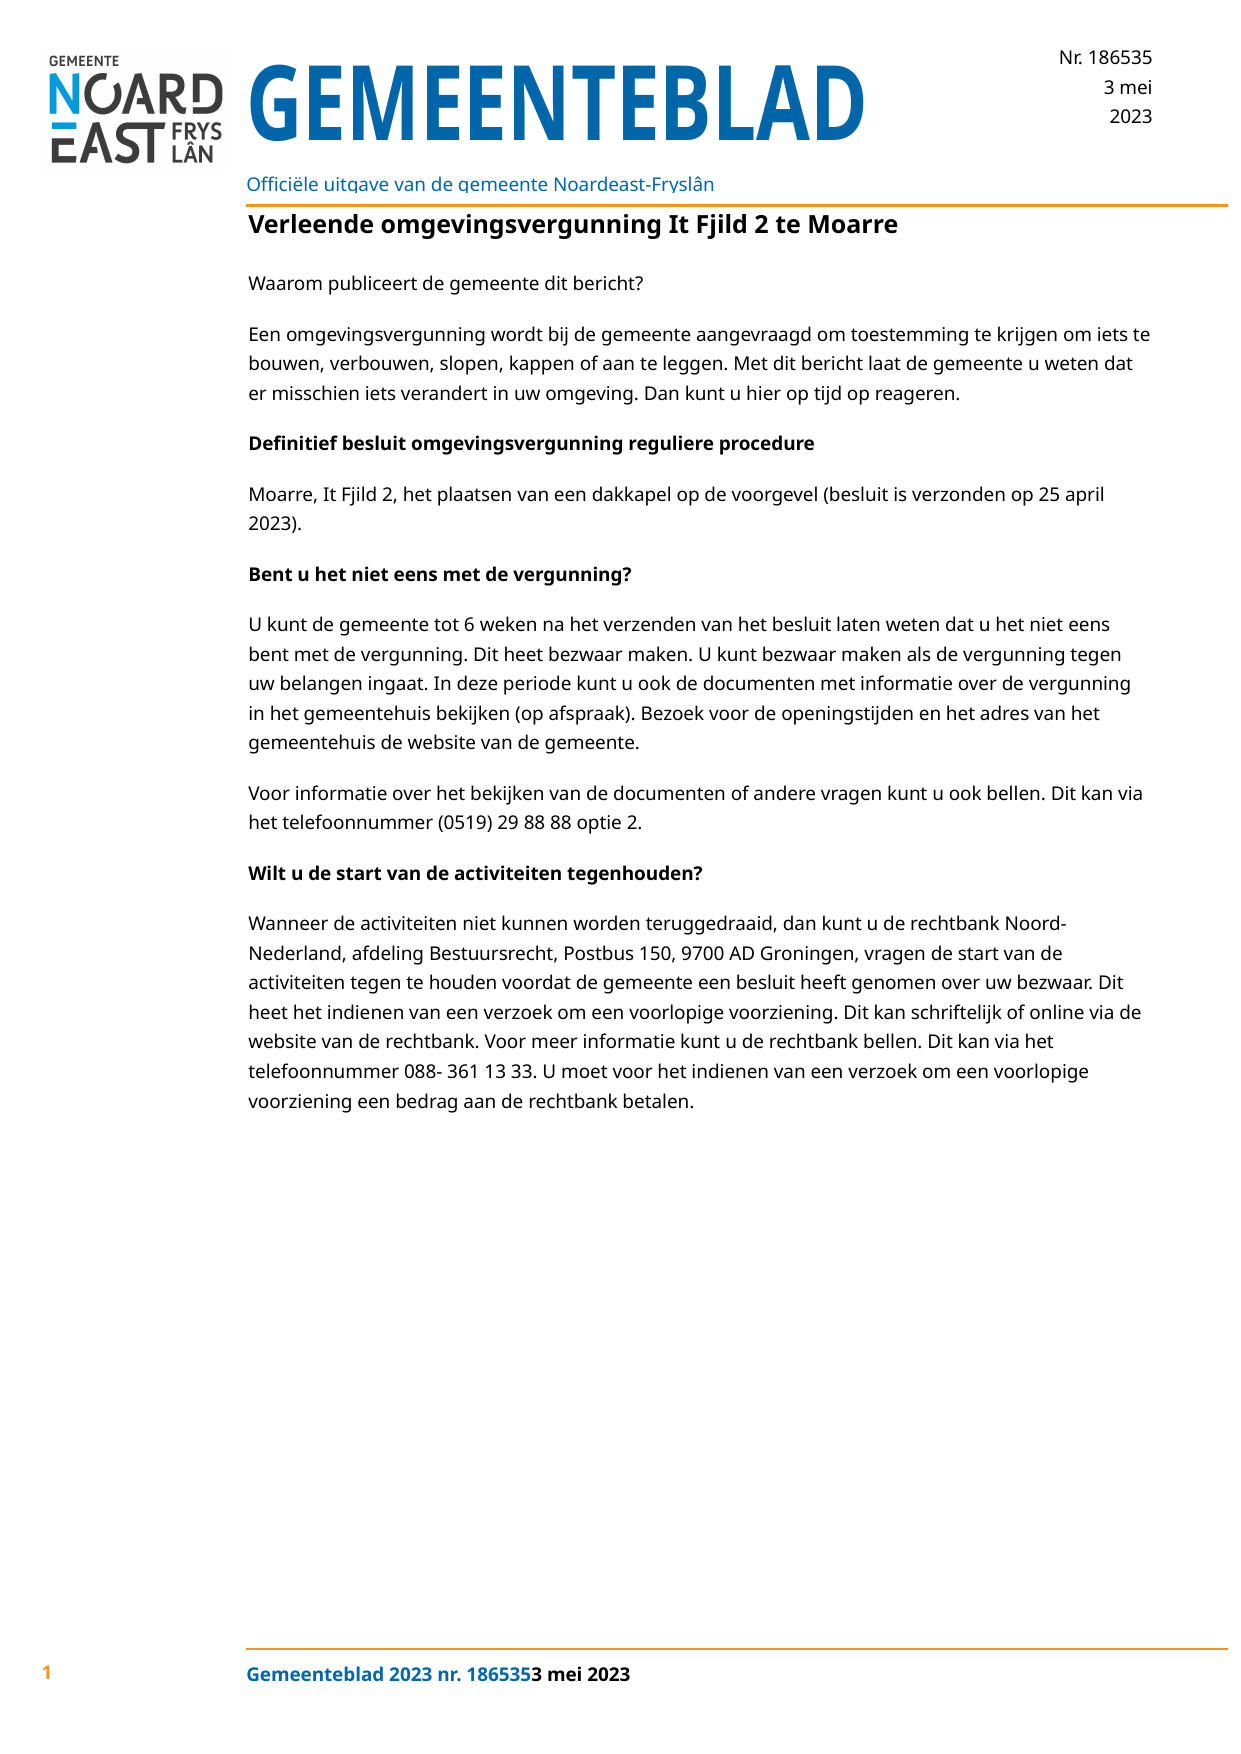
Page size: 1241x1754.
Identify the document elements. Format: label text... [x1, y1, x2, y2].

text Verleende omgevingsvergunning It Fjild 2 te Moarre [248, 207, 1152, 241]
text Bent u het niet eens met de vergunning? [248, 561, 1152, 586]
text Een omgevingsvergunning wordt bij de gemeente aangevraagd om toestemming te krijgen om iets te bouwen, verbouwen, slopen, kappen of aan te leggen. Met dit bericht laat de gemeente u weten dat er misschien iets verandert in uw omgeving. Dan kunt u hier op tijd op reageren. [248, 321, 1152, 406]
text Moarre, It Fjild 2, het plaatsen van een dakkapel op de voorgevel (besluit is verzonden op 25 april 2023). [248, 481, 1152, 536]
text U kunt de gemeente tot 6 weken na het verzenden van het besluit laten weten dat u het niet eens bent met de vergunning. Dit heet bezwaar maken. U kunt bezwaar maken als de vergunning tegen uw belangen ingaat. In deze periode kunt u ook de documenten met informatie over de vergunning in het gemeentehuis bekijken (op afspraak). Bezoek voor de openingstijden en het adres van het gemeentehuis de website van de gemeente. [248, 611, 1152, 755]
text Definitief besluit omgevingsvergunning reguliere procedure [248, 430, 1152, 456]
text Voor informatie over het bekijken van de documenten of andere vragen kunt u ook bellen. Dit kan via het telefoonnummer (0519) 29 88 88 optie 2. [248, 780, 1152, 835]
picture [41, 47, 231, 172]
text Waarom publiceert de gemeente dit bericht? [248, 270, 1152, 296]
text Wanneer de activiteiten niet kunnen worden teruggedraaid, dan kunt u de rechtbank Noord-Nederland, afdeling Bestuursrecht, Postbus 150, 9700 AD Groningen, vragen de start van de activiteiten tegen te houden voordat de gemeente een besluit heeft genomen over uw bezwaar. Dit heet het indienen van een verzoek om een voorlopige voorziening. Dit kan schriftelijk of online via de website van de rechtbank. Voor meer informatie kunt u de rechtbank bellen. Dit kan via het telefoonnummer 088- 361 13 33. U moet voor het indienen van een verzoek om een voorlopige voorziening een bedrag aan de rechtbank betalen. [248, 910, 1152, 1113]
text Wilt u de start van de activiteiten tegenhouden? [248, 860, 1152, 886]
